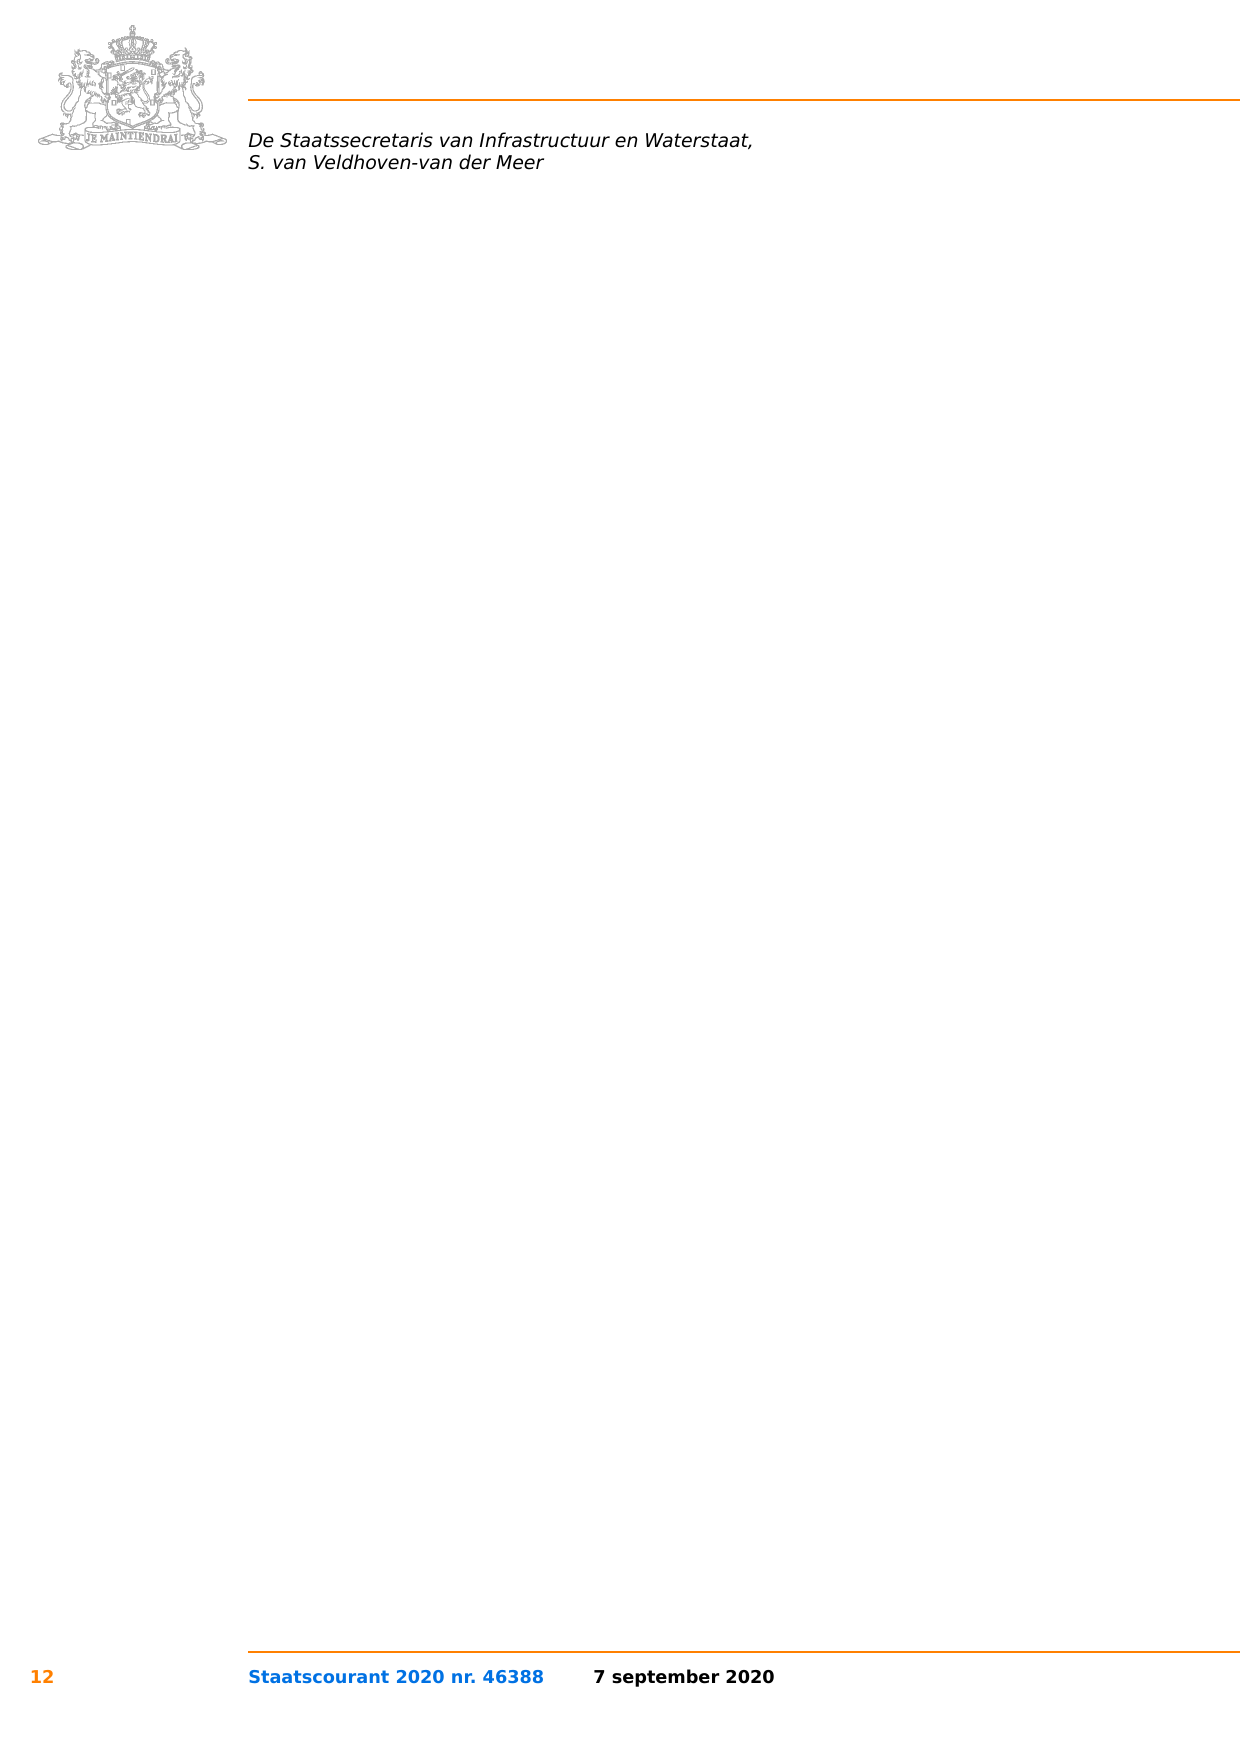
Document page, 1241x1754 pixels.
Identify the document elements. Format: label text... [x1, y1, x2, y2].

text De Staatssecretaris van Infrastructuur en Waterstaat, S. van Veldhoven-van der Meer [248, 130, 1163, 174]
picture [38, 25, 227, 150]
